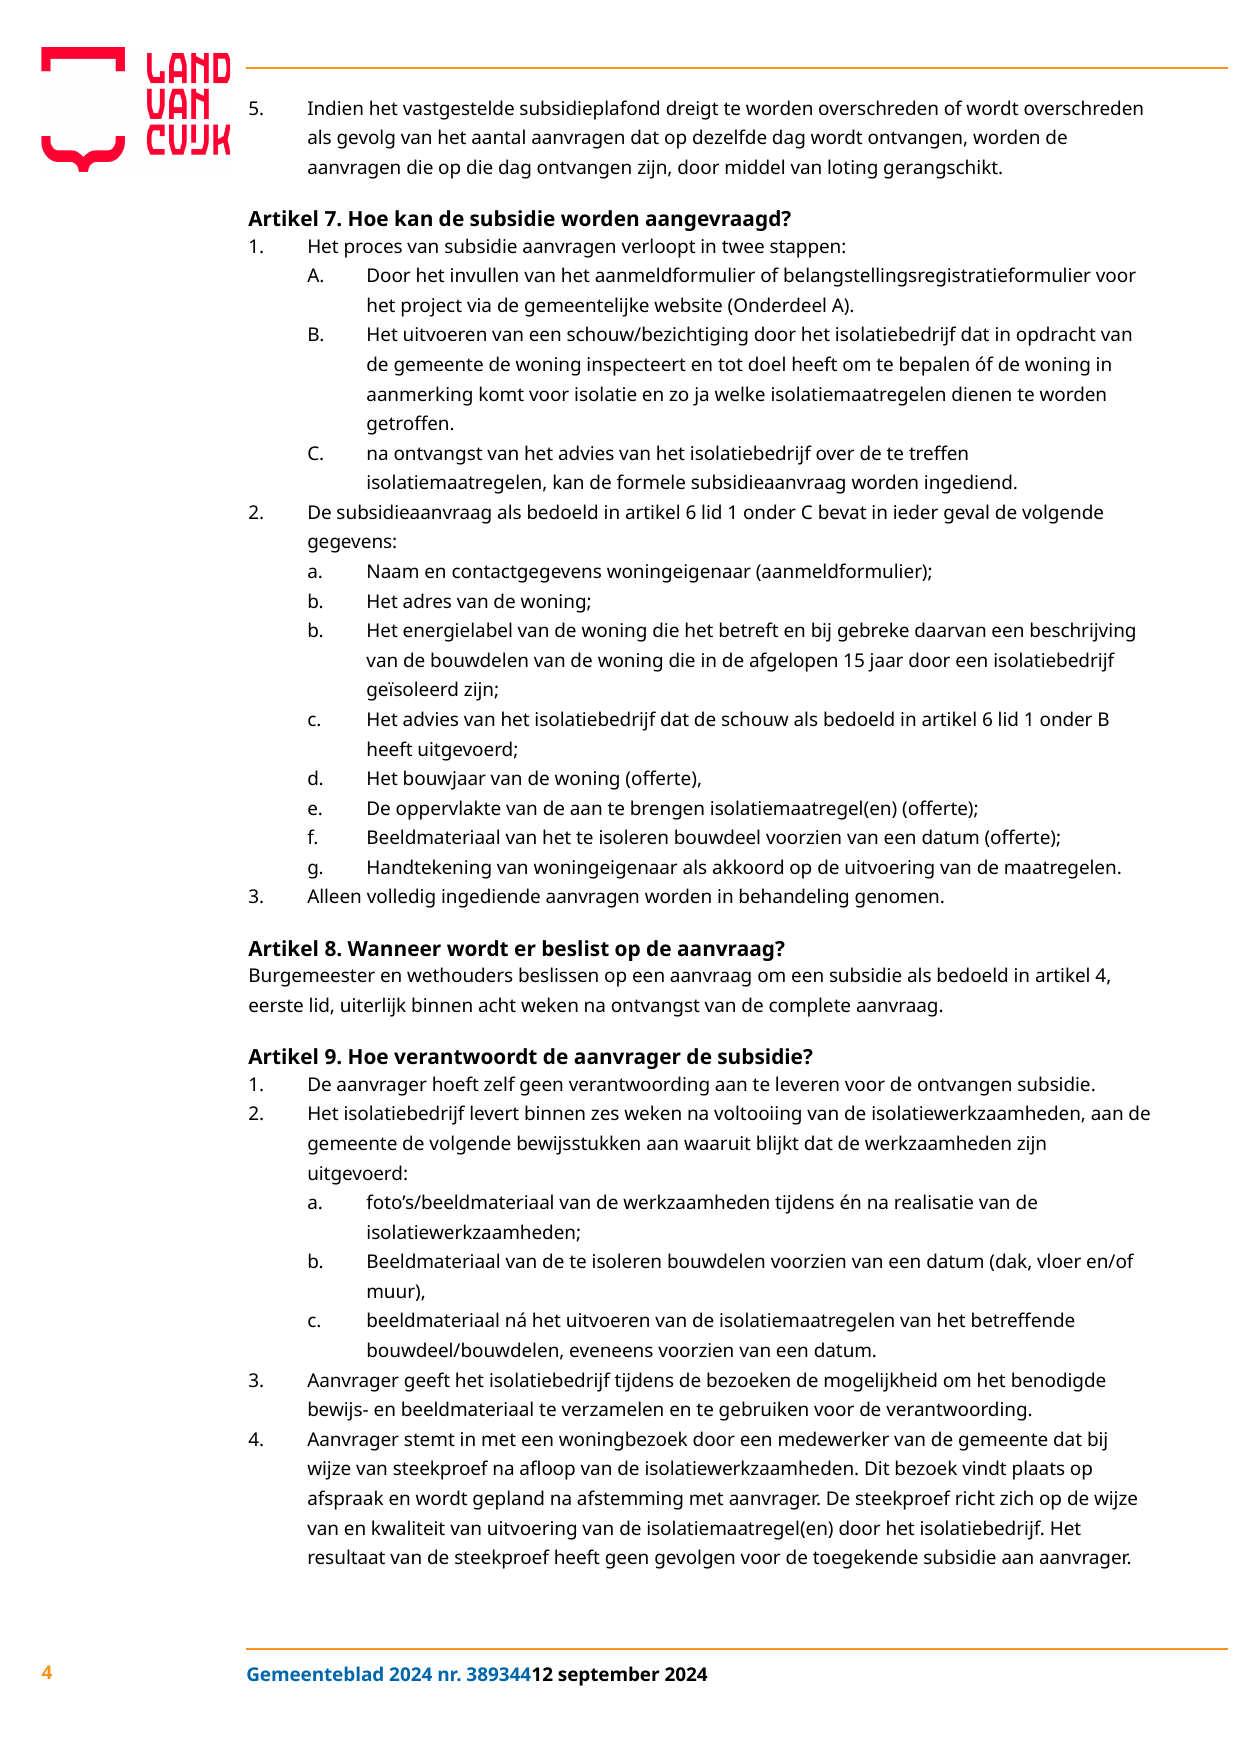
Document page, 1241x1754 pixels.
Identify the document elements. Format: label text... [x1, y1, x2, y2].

list na ontvangst van het advies van het isolatiebedrijf over de te treffen isolatiemaatregelen, kan de formele subsidieaanvraag worden ingediend. [307, 440, 1152, 495]
list De oppervlakte van de aan te brengen isolatiemaatregel(en) (offerte); [307, 795, 1152, 821]
list Handtekening van woningeigenaar als akkoord op de uitvoering van de maatregelen. [307, 854, 1152, 880]
list Beeldmateriaal van het te isoleren bouwdeel voorzien van een datum (offerte); [307, 824, 1152, 850]
list Alleen volledig ingediende aanvragen worden in behandeling genomen. [248, 884, 1152, 909]
list Indien het vastgestelde subsidieplafond dreigt te worden overschreden of wordt overschreden als gevolg van het aantal aanvragen dat op dezelfde dag wordt ontvangen, worden de aanvragen die op die dag ontvangen zijn, door middel van loting gerangschikt. [248, 95, 1152, 180]
list Door het invullen van het aanmeldformulier of belangstellingsregistratieformulier voor het project via de gemeentelijke website (Onderdeel A). [307, 262, 1152, 318]
list Het proces van subsidie aanvragen verloopt in twee stappen: [248, 233, 1152, 258]
list beeldmateriaal ná het uitvoeren van de isolatiemaatregelen van het betreffende bouwdeel/bouwdelen, eveneens voorzien van een datum. [307, 1308, 1152, 1363]
list Het isolatiebedrijf levert binnen zes weken na voltooiing van de isolatiewerkzaamheden, aan de gemeente de volgende bewijsstukken aan waaruit blijkt dat de werkzaamheden zijn uitgevoerd: [248, 1101, 1152, 1185]
list Beeldmateriaal van de te isoleren bouwdelen voorzien van een datum (dak, vloer en/of muur), [307, 1248, 1152, 1304]
text Burgemeester en wethouders beslissen op een aanvraag om een subsidie als bedoeld in artikel 4, eerste lid, uiterlijk binnen acht weken na ontvangst van de complete aanvraag. [248, 962, 1152, 1018]
list Naam en contactgegevens woningeigenaar (aanmeldformulier); [307, 558, 1152, 584]
picture [41, 47, 231, 172]
list Het bouwjaar van de woning (offerte), [307, 765, 1152, 791]
list De subsidieaanvraag als bedoeld in artikel 6 lid 1 onder C bevat in ieder geval de volgende gegevens: [248, 499, 1152, 554]
list foto’s/beeldmateriaal van de werkzaamheden tijdens én na realisatie van de isolatiewerkzaamheden; [307, 1189, 1152, 1244]
list Aanvrager stemt in met een woningbezoek door een medewerker van de gemeente dat bij wijze van steekproef na afloop van de isolatiewerkzaamheden. Dit bezoek vindt plaats op afspraak en wordt gepland na afstemming met aanvrager. De steekproef richt zich op de wijze van en kwaliteit van uitvoering van de isolatiemaatregel(en) door het isolatiebedrijf. Het resultaat van de steekproef heeft geen gevolgen voor de toegekende subsidie aan aanvrager. [248, 1426, 1152, 1570]
list Aanvrager geeft het isolatiebedrijf tijdens de bezoeken de mogelijkheid om het benodigde bewijs- en beeldmateriaal te verzamelen en te gebruiken voor de verantwoording. [248, 1367, 1152, 1422]
list De aanvrager hoeft zelf geen verantwoording aan te leveren voor de ontvangen subsidie. [248, 1071, 1152, 1097]
text Artikel 8. Wanneer wordt er beslist op de aanvraag? [248, 934, 1152, 962]
list Het energielabel van de woning die het betreft en bij gebreke daarvan een beschrijving van de bouwdelen van de woning die in de afgelopen 15 jaar door een isolatiebedrijf geïsoleerd zijn; [307, 617, 1152, 702]
text Artikel 9. Hoe verantwoordt de aanvrager de subsidie? [248, 1042, 1152, 1071]
text Artikel 7. Hoe kan de subsidie worden aangevraagd? [248, 204, 1152, 233]
list Het advies van het isolatiebedrijf dat de schouw als bedoeld in artikel 6 lid 1 onder B heeft uitgevoerd; [307, 706, 1152, 761]
list Het adres van de woning; [307, 588, 1152, 613]
list Het uitvoeren van een schouw/bezichtiging door het isolatiebedrijf dat in opdracht van de gemeente de woning inspecteert en tot doel heeft om te bepalen óf de woning in aanmerking komt voor isolatie en zo ja welke isolatiemaatregelen dienen te worden getroffen. [307, 322, 1152, 436]
